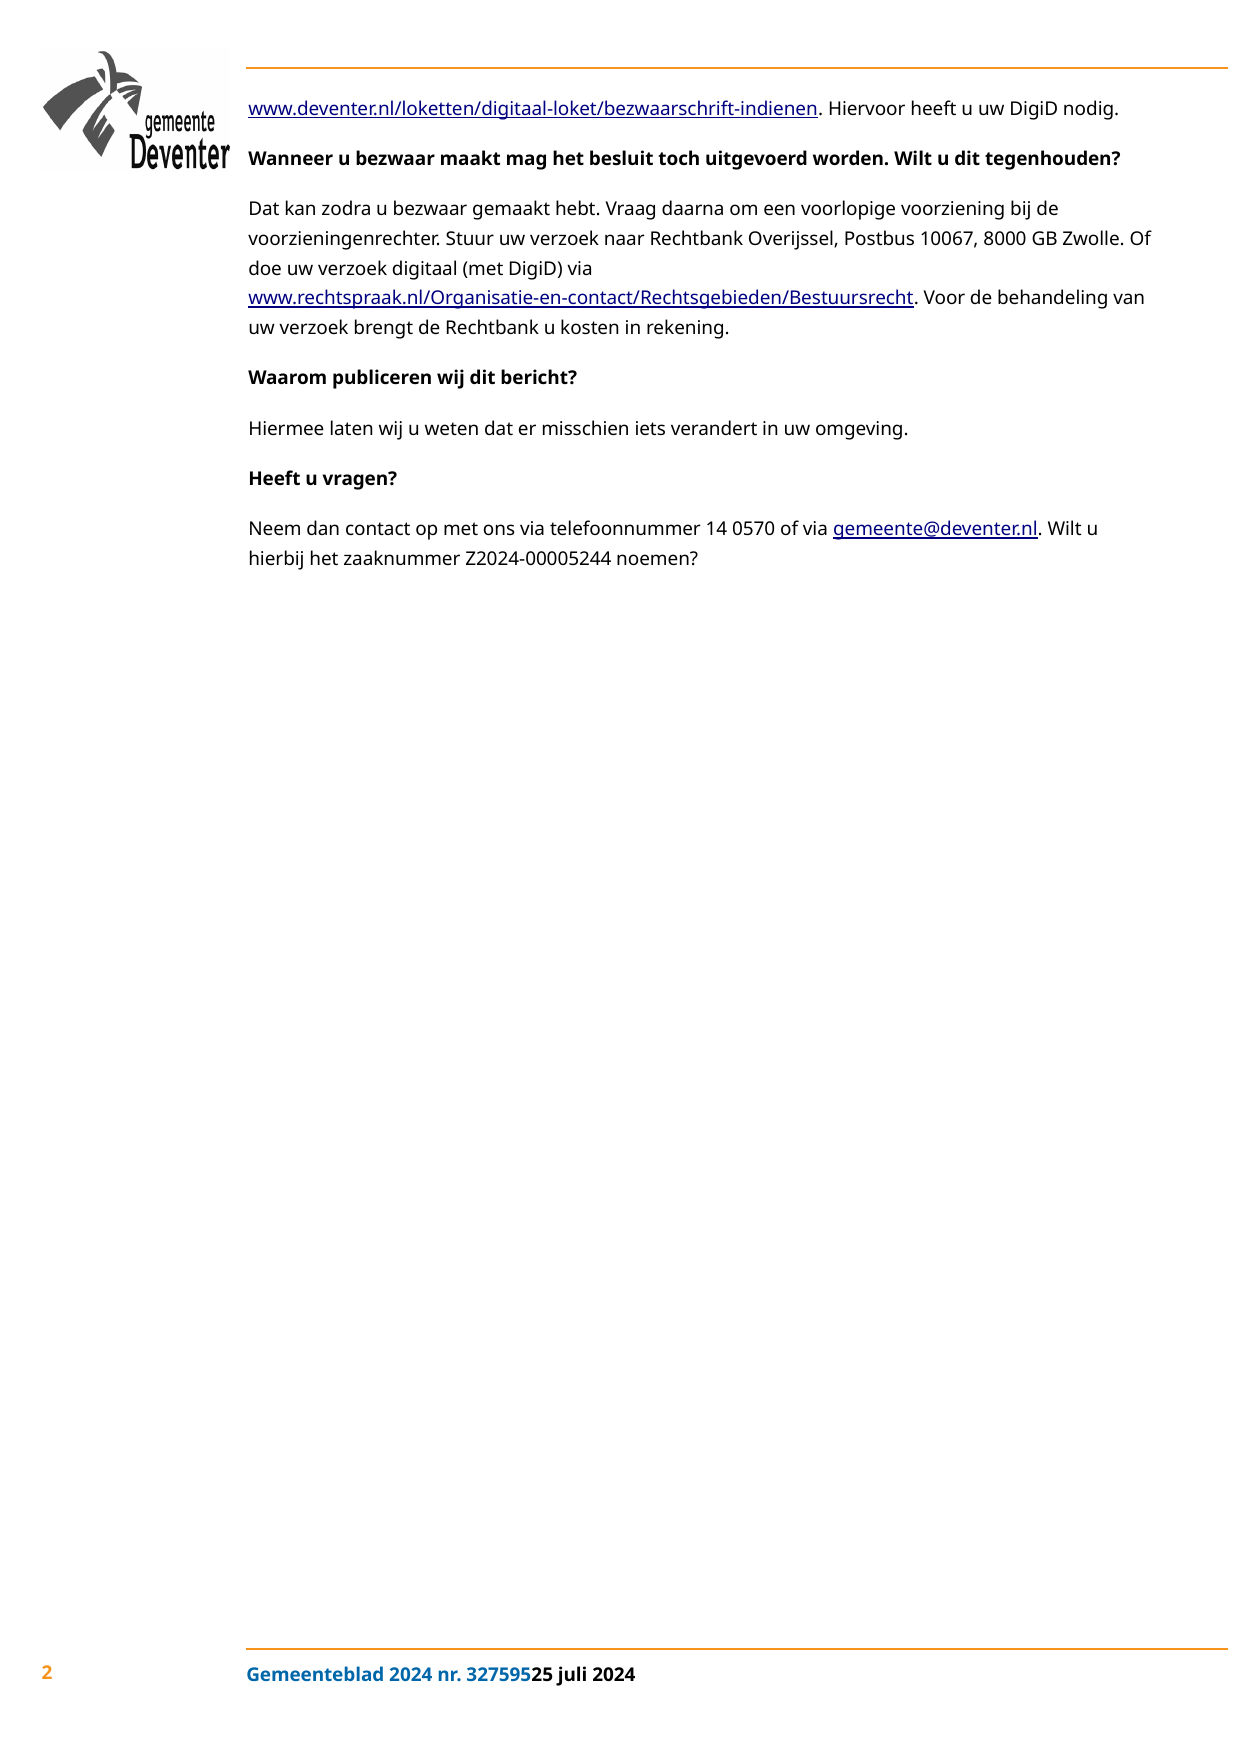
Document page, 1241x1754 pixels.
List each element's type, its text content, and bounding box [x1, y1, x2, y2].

text www.deventer.nl/loketten/digitaal-loket/bezwaarschrift-indienen. Hiervoor heeft u uw DigiD nodig. [248, 95, 1152, 121]
text Neem dan contact op met ons via telefoonnummer 14 0570 of via gemeente@deventer.nl. Wilt u hierbij het zaaknummer Z2024-00005244 noemen? [248, 516, 1152, 571]
text Heeft u vragen? [248, 465, 1152, 491]
picture [41, 47, 231, 172]
text Dat kan zodra u bezwaar gemaakt hebt. Vraag daarna om een voorlopige voorziening bij de voorzieningenrechter. Stuur uw verzoek naar Rechtbank Overijssel, Postbus 10067, 8000 GB Zwolle. Of doe uw verzoek digitaal (met DigiD) via www.rechtspraak.nl/Organisatie-en-contact/Rechtsgebieden/Bestuursrecht. Voor de behandeling van uw verzoek brengt de Rechtbank u kosten in rekening. [248, 196, 1152, 340]
text Hiermee laten wij u weten dat er misschien iets verandert in uw omgeving. [248, 415, 1152, 441]
text Waarom publiceren wij dit bericht? [248, 364, 1152, 390]
text Wanneer u bezwaar maakt mag het besluit toch uitgevoerd worden. Wilt u dit tegenhouden? [248, 145, 1152, 171]
